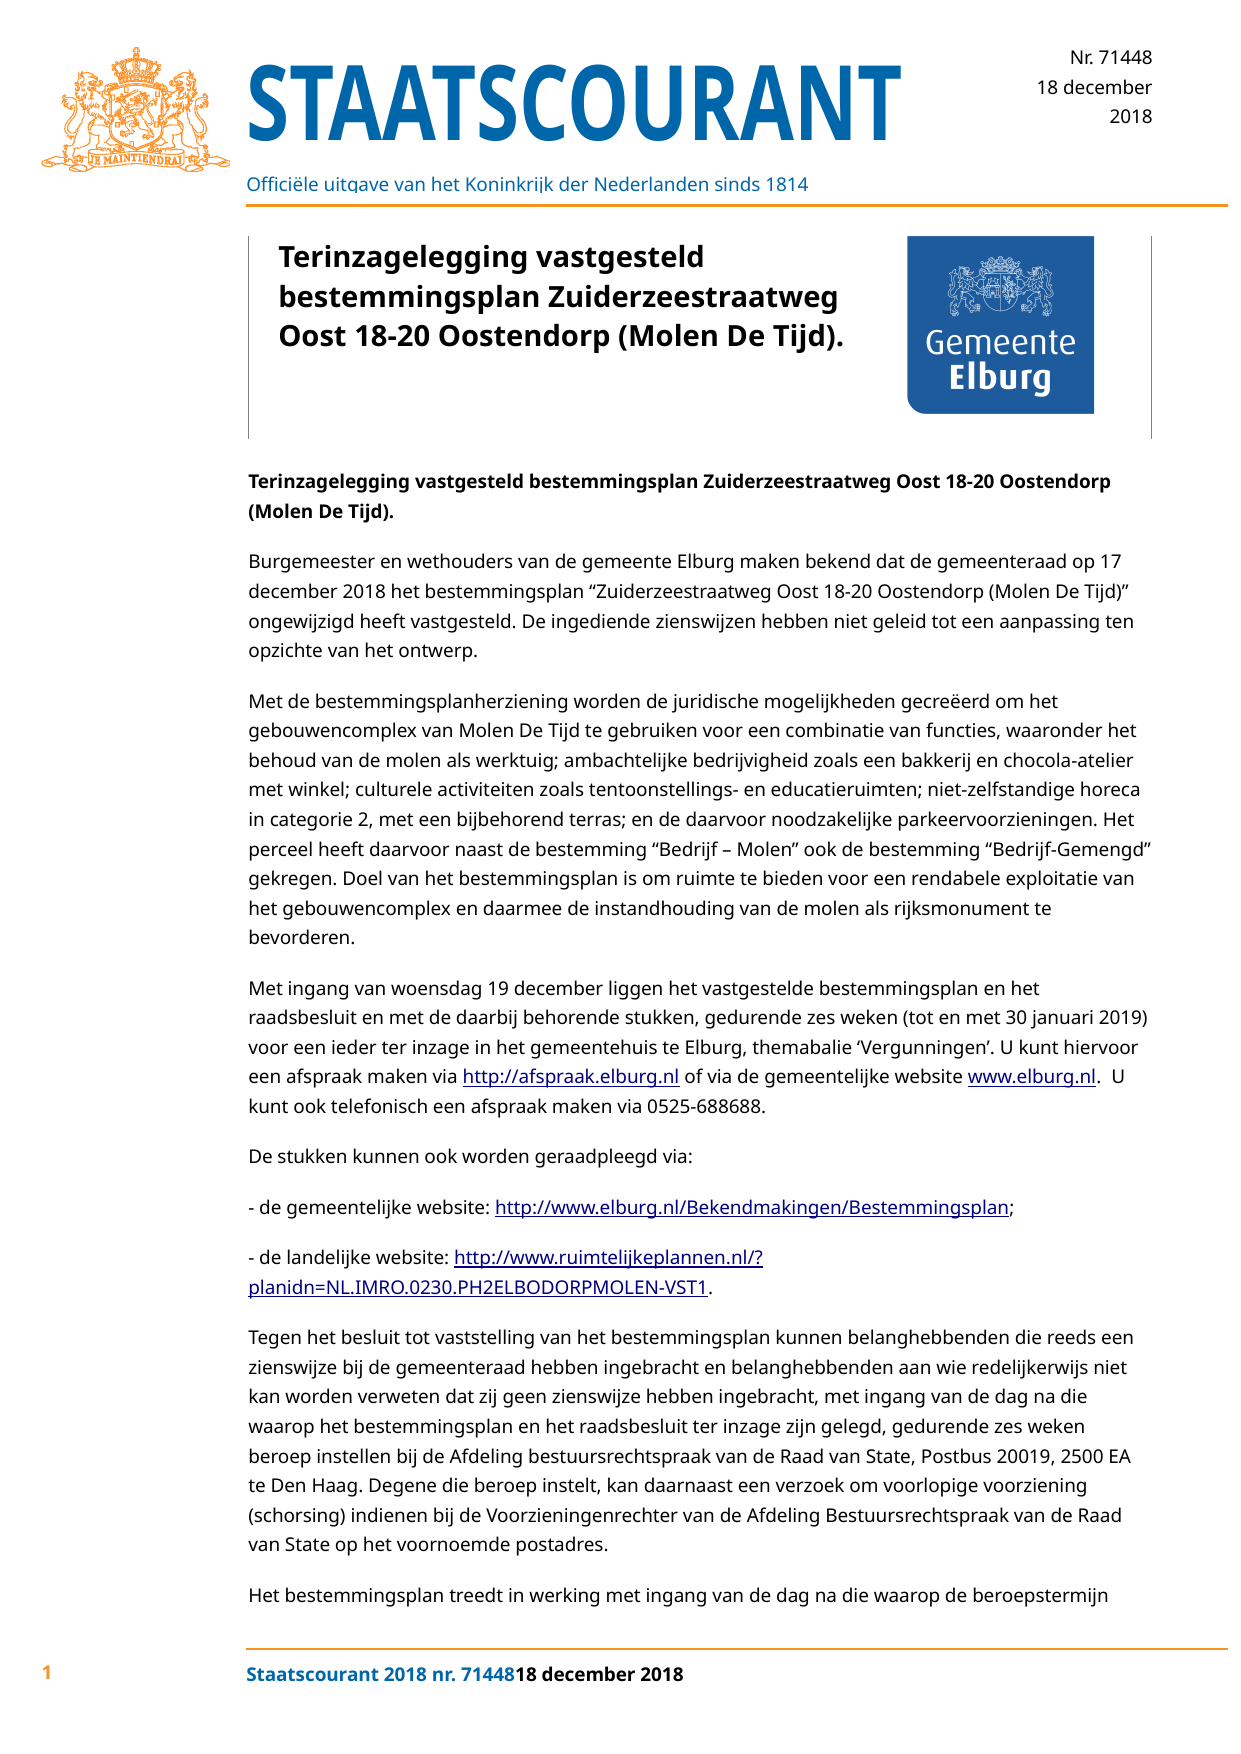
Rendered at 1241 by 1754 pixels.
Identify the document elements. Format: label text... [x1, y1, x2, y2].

text Terinzagelegging vastgesteld bestemmingsplan Zuiderzeestraatweg Oost 18-20 Oostendorp (Molen De Tijd). [248, 469, 1152, 524]
text - de gemeentelijke website: http://www.elburg.nl/Bekendmakingen/Bestemmingsplan; [248, 1194, 1152, 1220]
text De stukken kunnen ook worden geraadpleegd via: [248, 1144, 1152, 1169]
table_header [850, 414, 1151, 439]
table_header Terinzagelegging vastgesteld bestemmingsplan Zuiderzeestraatweg Oost 18-20 Oostendorp (Molen De Tijd). [249, 236, 850, 439]
text Met ingang van woensdag 19 december liggen het vastgestelde bestemmingsplan en het raadsbesluit en met de daarbij behorende stukken, gedurende zes weken (tot en met 30 januari 2019) voor een ieder ter inzage in het gemeentehuis te Elburg, themabalie ‘Vergunningen’. U kunt hiervoor een afspraak maken via http://afspraak.elburg.nl of via de gemeentelijke website www.elburg.nl. U kunt ook telefonisch een afspraak maken via 0525-688688. [248, 975, 1152, 1119]
text Het bestemmingsplan treedt in werking met ingang van de dag na die waarop de beroepstermijn [248, 1582, 1152, 1608]
table_header [850, 236, 907, 413]
table_header [1095, 236, 1151, 413]
picture [907, 236, 1095, 414]
text Tegen het besluit tot vaststelling van het bestemmingsplan kunnen belanghebbenden die reeds een zienswijze bij de gemeenteraad hebben ingebracht en belanghebbenden aan wie redelijkerwijs niet kan worden verweten dat zij geen zienswijze hebben ingebracht, met ingang van de dag na die waarop het bestemmingsplan en het raadsbesluit ter inzage zijn gelegd, gedurende zes weken beroep instellen bij de Afdeling bestuursrechtspraak van de Raad van State, Postbus 20019, 2500 EA te Den Haag. Degene die beroep instelt, kan daarnaast een verzoek om voorlopige voorziening (schorsing) indienen bij de Voorzieningenrechter van de Afdeling Bestuursrechtspraak van de Raad van State op het voornoemde postadres. [248, 1324, 1152, 1557]
text Burgemeester en wethouders van de gemeente Elburg maken bekend dat de gemeenteraad op 17 december 2018 het bestemmingsplan “Zuiderzeestraatweg Oost 18-20 Oostendorp (Molen De Tijd)” ongewijzigd heeft vastgesteld. De ingediende zienswijzen hebben niet geleid tot een aanpassing ten opzichte van het ontwerp. [248, 549, 1152, 663]
picture [41, 47, 231, 172]
text - de landelijke website: http://www.ruimtelijkeplannen.nl/?planidn=NL.IMRO.0230.PH2ELBODORPMOLEN-VST1. [248, 1244, 1152, 1300]
text Met de bestemmingsplanherziening worden de juridische mogelijkheden gecreëerd om het gebouwencomplex van Molen De Tijd te gebruiken voor een combinatie van functies, waaronder het behoud van de molen als werktuig; ambachtelijke bedrijvigheid zoals een bakkerij en chocola-atelier met winkel; culturele activiteiten zoals tentoonstellings- en educatieruimten; niet-zelfstandige horeca in categorie 2, met een bijbehorend terras; en de daarvoor noodzakelijke parkeervoorzieningen. Het perceel heeft daarvoor naast de bestemming “Bedrijf – Molen” ook de bestemming “Bedrijf-Gemengd” gekregen. Doel van het bestemmingsplan is om ruimte te bieden voor een rendabele exploitatie van het gebouwencomplex en daarmee de instandhouding van de molen als rijksmonument te bevorderen. [248, 688, 1152, 950]
